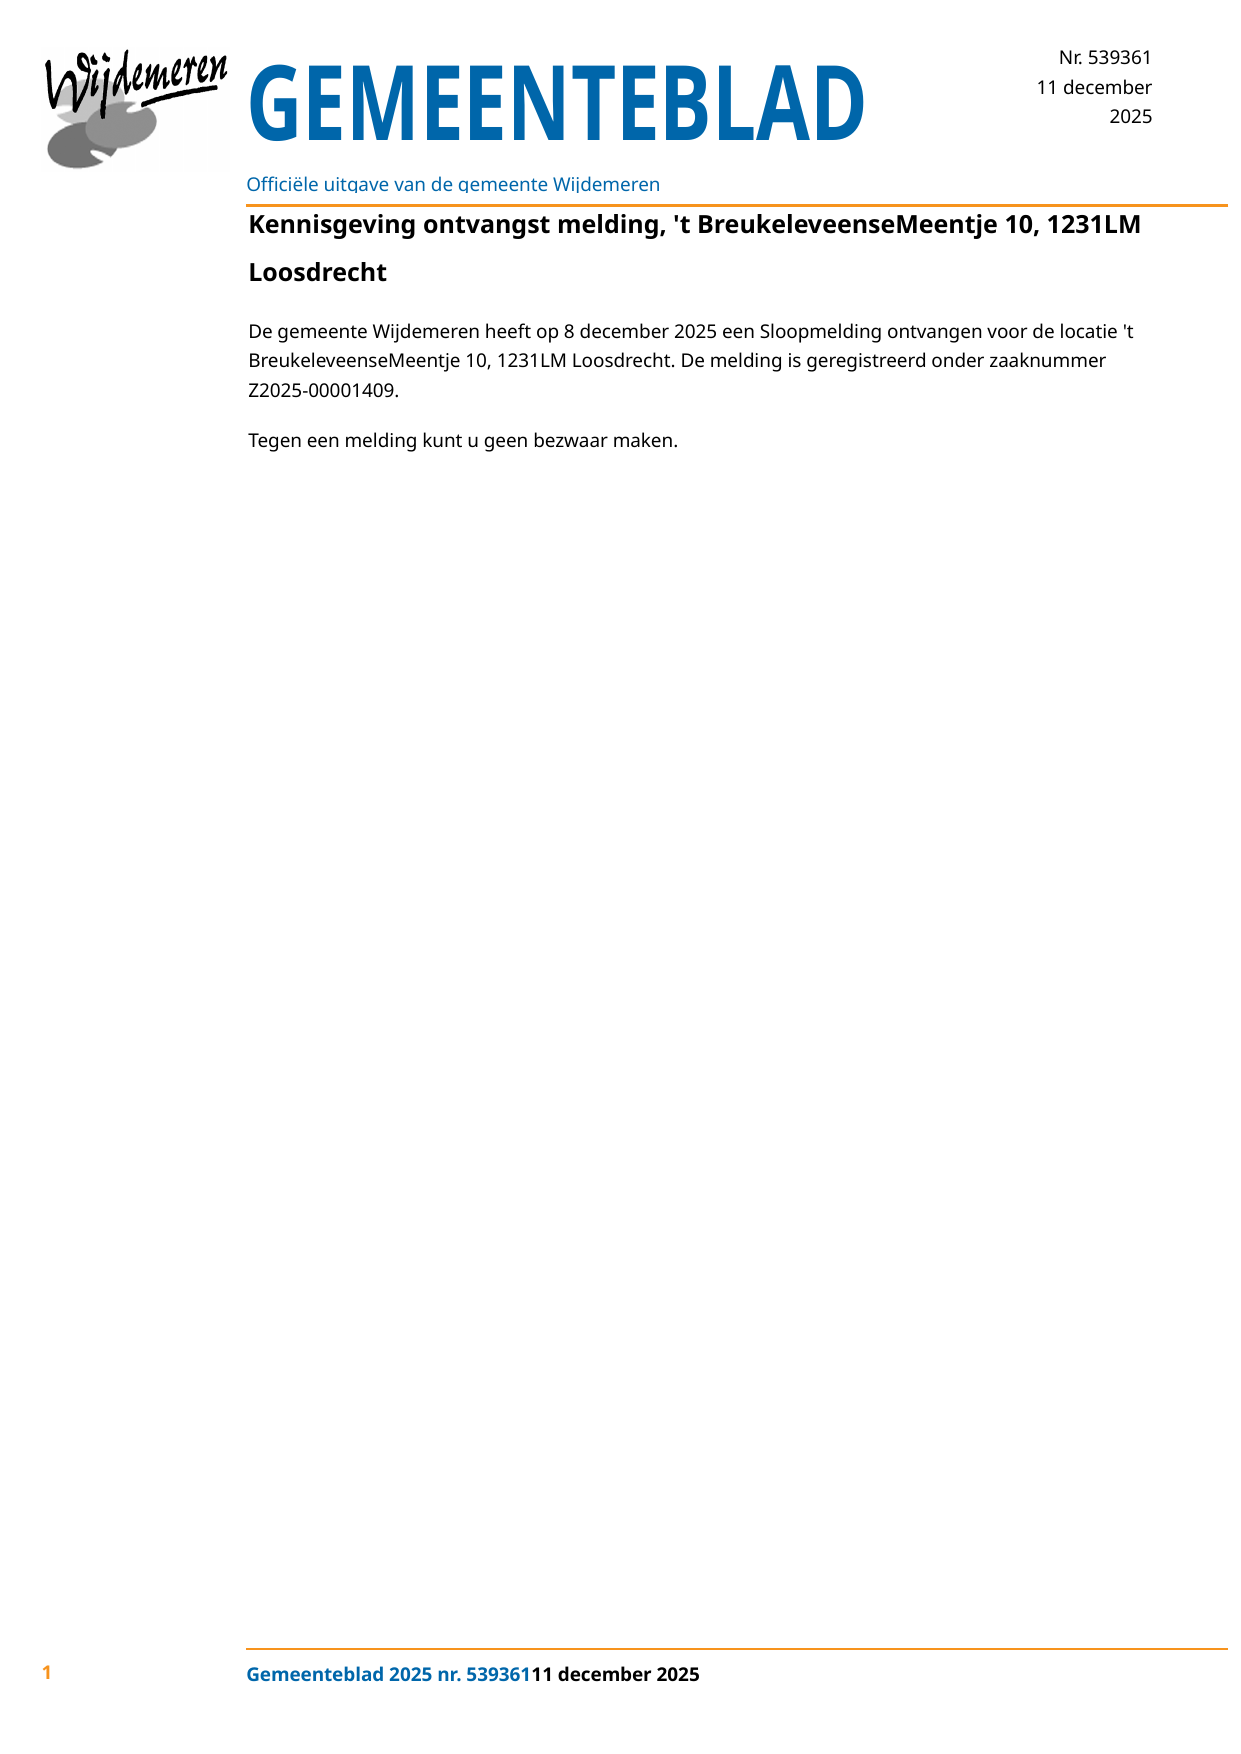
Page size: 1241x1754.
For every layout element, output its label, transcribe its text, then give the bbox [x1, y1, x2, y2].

text Kennisgeving ontvangst melding, 't BreukeleveenseMeentje 10, 1231LM Loosdrecht [248, 207, 1152, 288]
text De gemeente Wijdemeren heeft op 8 december 2025 een Sloopmelding ontvangen voor de locatie 't BreukeleveenseMeentje 10, 1231LM Loosdrecht. De melding is geregistreerd onder zaaknummer Z2025-00001409. [248, 318, 1152, 403]
picture [41, 47, 231, 172]
text Tegen een melding kunt u geen bezwaar maken. [248, 427, 1152, 453]
